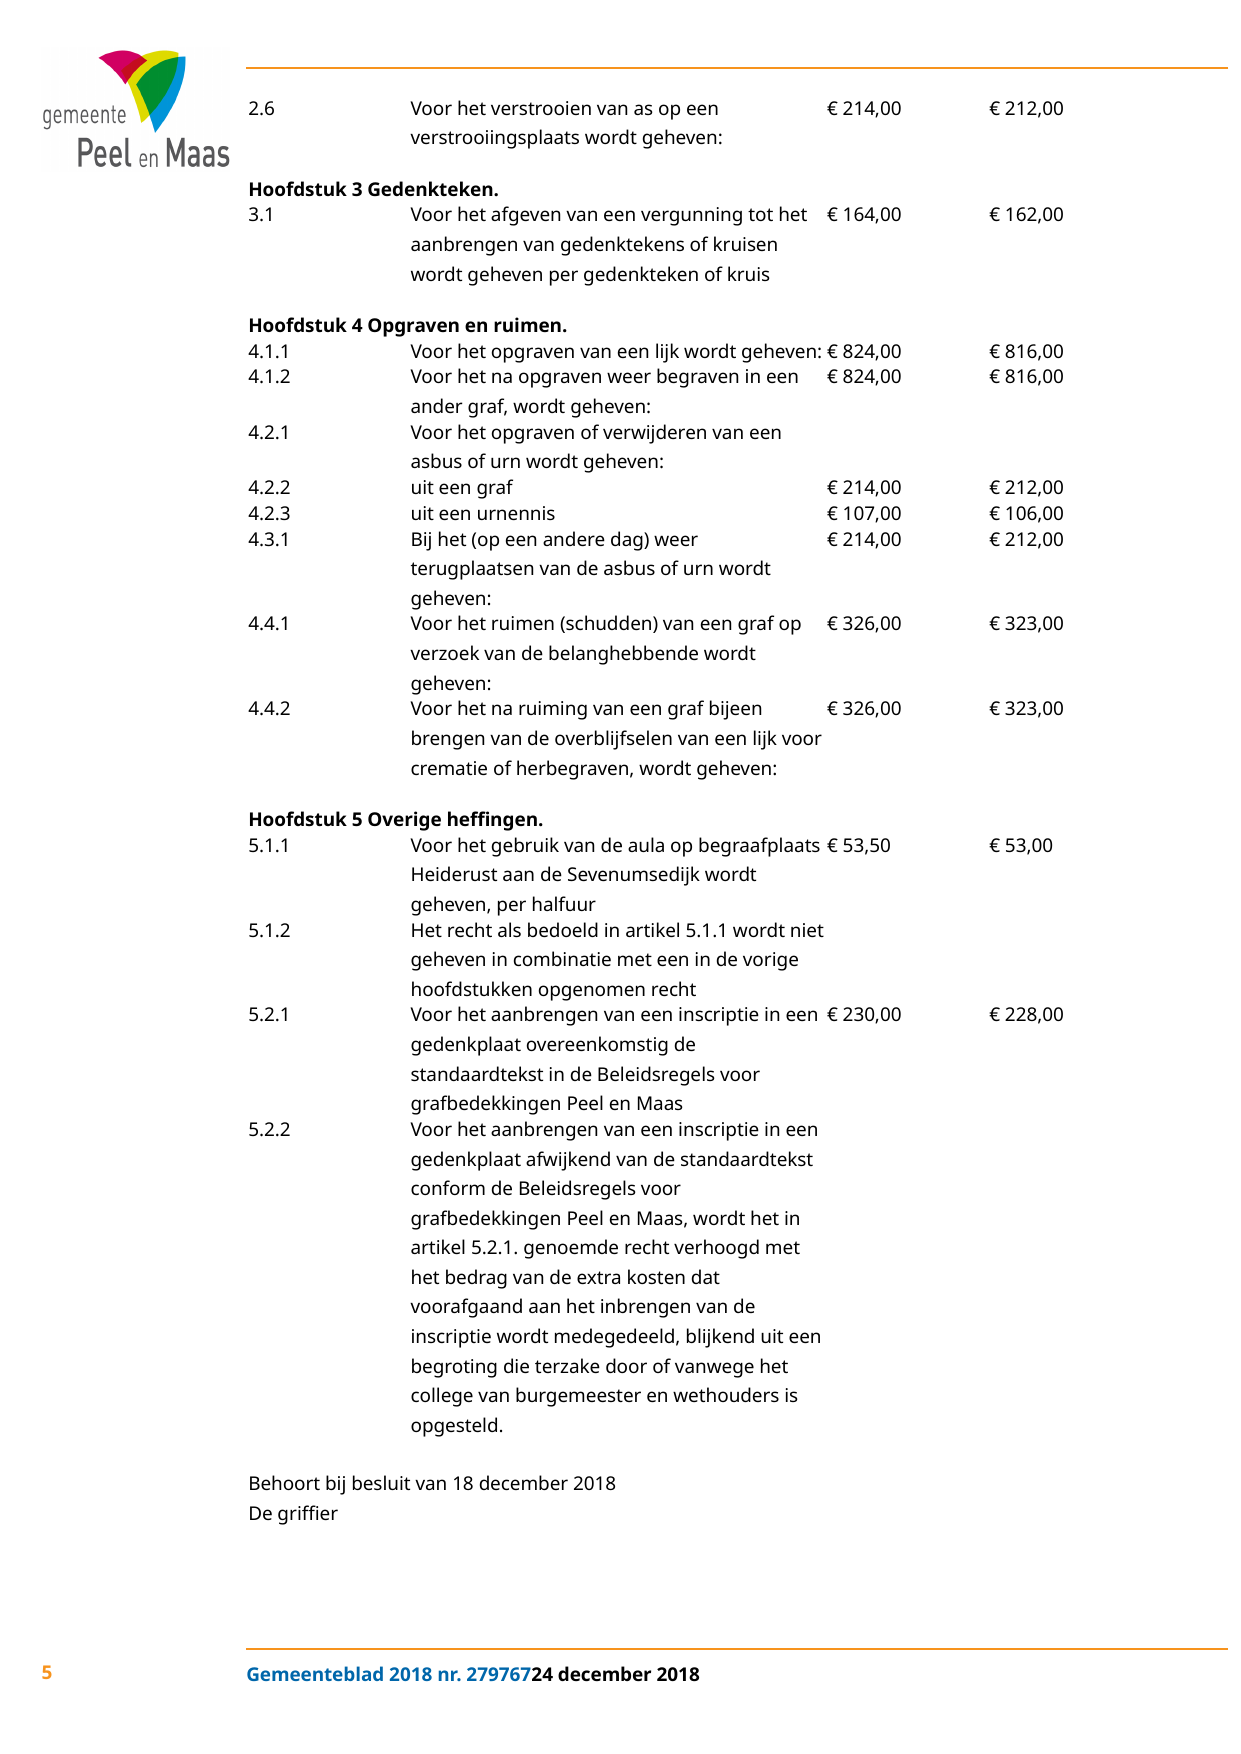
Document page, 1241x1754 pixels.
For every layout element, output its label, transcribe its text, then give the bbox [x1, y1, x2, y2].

text De griffier [248, 1500, 1152, 1526]
table_cell 4.4.2 [248, 696, 410, 780]
table_cell € 326,00 [827, 696, 989, 780]
table_cell Voor het opgraven van een lijk wordt geheven: [410, 338, 827, 364]
table_cell [989, 312, 1152, 338]
table_cell 4.2.3 [248, 500, 410, 526]
table_cell € 214,00 [827, 526, 989, 611]
table_cell [827, 917, 989, 1002]
table_cell Voor het aanbrengen van een inscriptie in een gedenkplaat afwijkend van de standaardtekst conform de Beleidsregels voor grafbedekkingen Peel en Maas, wordt het in artikel 5.2.1. genoemde recht verhoogd met het bedrag van de extra kosten dat voorafgaand aan het inbrengen van de inscriptie wordt medegedeeld, blijkend uit een begroting die terzake door of vanwege het college van burgemeester en wethouders is opgesteld. [410, 1116, 827, 1438]
table_cell [989, 917, 1152, 1002]
table_cell uit een urnennis [410, 500, 827, 526]
table_cell 4.3.1 [248, 526, 410, 611]
table_cell € 816,00 [989, 364, 1152, 419]
table_cell Hoofdstuk 3 Gedenkteken. [248, 176, 827, 202]
table_cell 3.1 [248, 202, 410, 286]
table_cell € 323,00 [989, 611, 1152, 696]
table_cell € 228,00 [989, 1002, 1152, 1116]
table_cell € 214,00 [827, 95, 989, 150]
table_cell € 106,00 [989, 500, 1152, 526]
table_cell [989, 176, 1152, 202]
table_cell € 230,00 [827, 1002, 989, 1116]
table_cell € 107,00 [827, 500, 989, 526]
table_cell € 212,00 [989, 474, 1152, 500]
table_cell € 816,00 [989, 338, 1152, 364]
table_cell [827, 419, 989, 474]
table_cell [827, 1116, 989, 1438]
table_cell [248, 780, 1152, 806]
table_cell € 323,00 [989, 696, 1152, 780]
table_cell Voor het na ruiming van een graf bijeen brengen van de overblijfselen van een lijk voor crematie of herbegraven, wordt geheven: [410, 696, 827, 780]
table_cell [989, 419, 1152, 474]
table_cell 4.2.2 [248, 474, 410, 500]
table_cell [248, 150, 1152, 176]
table_cell 4.1.1 [248, 338, 410, 364]
table_cell € 53,50 [827, 832, 989, 917]
table_cell € 53,00 [989, 832, 1152, 917]
picture [41, 47, 231, 172]
table_cell 5.2.1 [248, 1002, 410, 1116]
table_cell 4.2.1 [248, 419, 410, 474]
table_cell 5.1.2 [248, 917, 410, 1002]
table_cell uit een graf [410, 474, 827, 500]
table_cell [827, 806, 989, 832]
table_cell 5.2.2 [248, 1116, 410, 1438]
table_cell 4.1.2 [248, 364, 410, 419]
table_cell 2.6 [248, 95, 410, 150]
text Behoort bij besluit van 18 december 2018 [248, 1471, 1152, 1496]
table_cell Voor het gebruik van de aula op begraafplaats Heiderust aan de Sevenumsedijk wordt geheven, per halfuur [410, 832, 827, 917]
table_cell Voor het na opgraven weer begraven in een ander graf, wordt geheven: [410, 364, 827, 419]
table_cell [827, 312, 989, 338]
table_cell € 326,00 [827, 611, 989, 696]
table_cell [827, 176, 989, 202]
table_cell Voor het afgeven van een vergunning tot het aanbrengen van gedenktekens of kruisen wordt geheven per gedenkteken of kruis [410, 202, 827, 286]
table_cell 5.1.1 [248, 832, 410, 917]
table_cell Voor het ruimen (schudden) van een graf op verzoek van de belanghebbende wordt geheven: [410, 611, 827, 696]
table_cell Het recht als bedoeld in artikel 5.1.1 wordt niet geheven in combinatie met een in de vorige hoofdstukken opgenomen recht [410, 917, 827, 1002]
table_cell € 162,00 [989, 202, 1152, 286]
table_cell € 214,00 [827, 474, 989, 500]
table_cell € 164,00 [827, 202, 989, 286]
table_cell € 824,00 [827, 364, 989, 419]
table_cell Voor het verstrooien van as op een verstrooiingsplaats wordt geheven: [410, 95, 827, 150]
table_cell Hoofdstuk 4 Opgraven en ruimen. [248, 312, 827, 338]
table_cell € 824,00 [827, 338, 989, 364]
table_cell Voor het opgraven of verwijderen van een asbus of urn wordt geheven: [410, 419, 827, 474]
table_cell € 212,00 [989, 526, 1152, 611]
table_cell Bij het (op een andere dag) weer terugplaatsen van de asbus of urn wordt geheven: [410, 526, 827, 611]
table_cell Voor het aanbrengen van een inscriptie in een gedenkplaat overeenkomstig de standaardtekst in de Beleidsregels voor grafbedekkingen Peel en Maas [410, 1002, 827, 1116]
table_cell [248, 286, 1152, 312]
table_cell [989, 1116, 1152, 1438]
table_cell 4.4.1 [248, 611, 410, 696]
table_cell Hoofdstuk 5 Overige heffingen. [248, 806, 827, 832]
table_cell [989, 806, 1152, 832]
table_cell € 212,00 [989, 95, 1152, 150]
